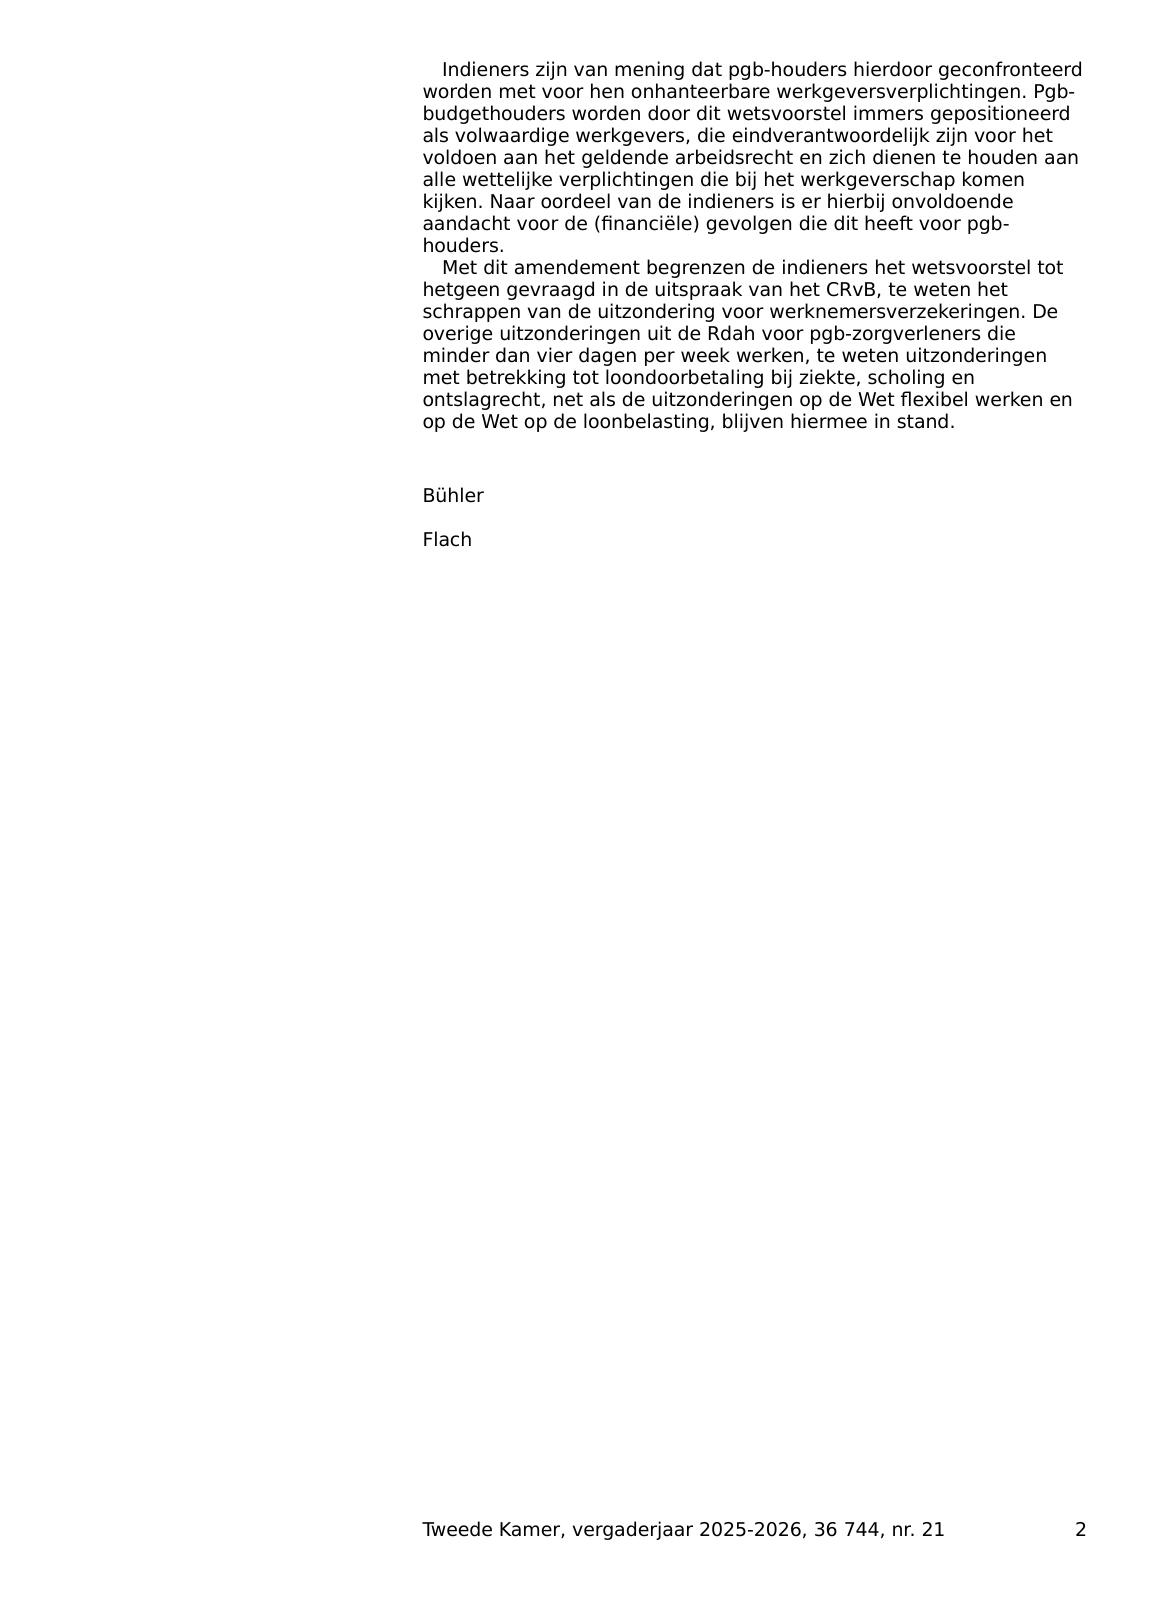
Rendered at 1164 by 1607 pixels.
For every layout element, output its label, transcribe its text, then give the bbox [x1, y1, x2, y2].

text Met dit amendement begrenzen de indieners het wetsvoorstel tot hetgeen gevraagd in de uitspraak van het CRvB, te weten het schrappen van de uitzondering voor werknemersverzekeringen. De overige uitzonderingen uit de Rdah voor pgb-zorgverleners die minder dan vier dagen per week werken, te weten uitzonderingen met betrekking tot loondoorbetaling bij ziekte, scholing en ontslagrecht, net als de uitzonderingen op de Wet flexibel werken en op de Wet op de loonbelasting, blijven hiermee in stand. [422, 257, 1087, 433]
text Bühler Flach [422, 463, 1087, 551]
text Indieners zijn van mening dat pgb-houders hierdoor geconfronteerd worden met voor hen onhanteerbare werkgeversverplichtingen. Pgb-budgethouders worden door dit wetsvoorstel immers gepositioneerd als volwaardige werkgevers, die eindverantwoordelijk zijn voor het voldoen aan het geldende arbeidsrecht en zich dienen te houden aan alle wettelijke verplichtingen die bij het werkgeverschap komen kijken. Naar oordeel van de indieners is er hierbij onvoldoende aandacht voor de (financiële) gevolgen die dit heeft voor pgb-houders. [422, 59, 1087, 257]
